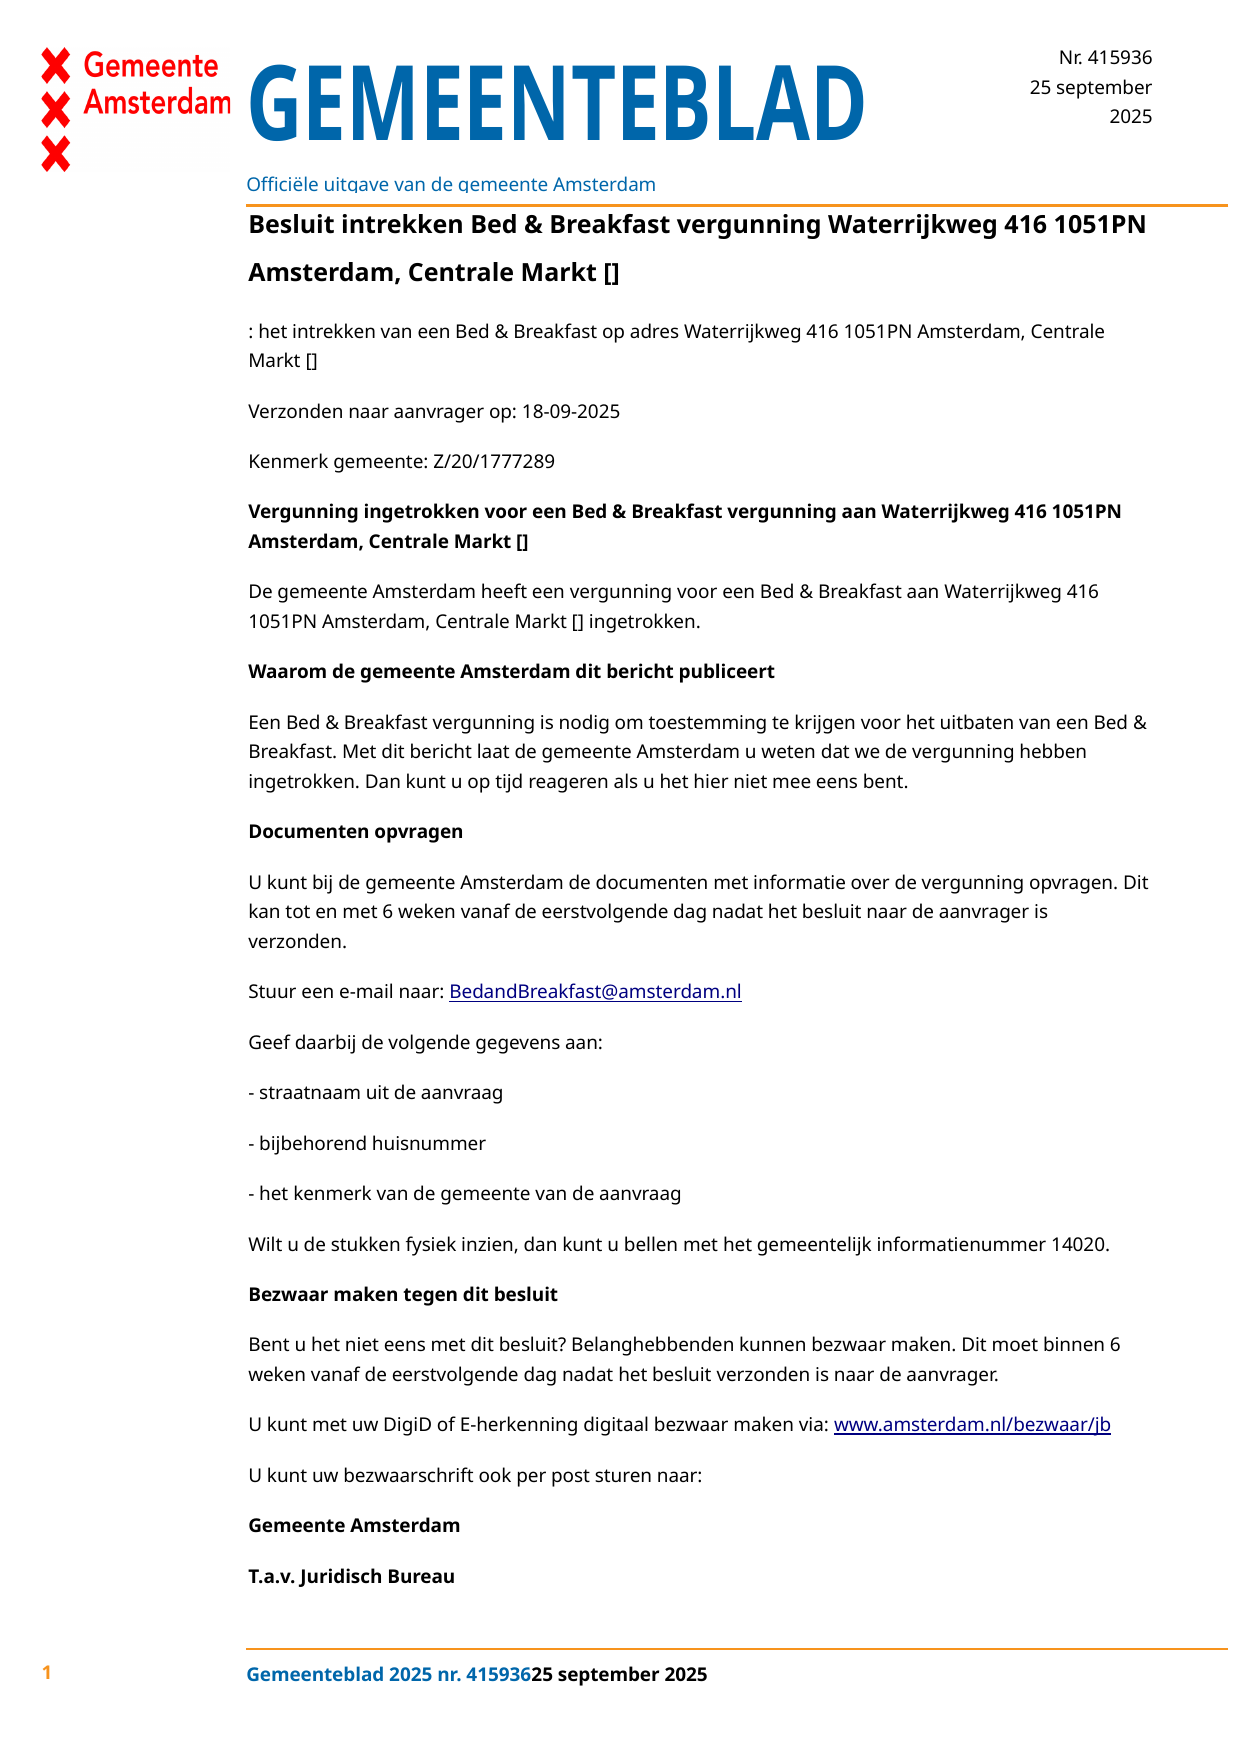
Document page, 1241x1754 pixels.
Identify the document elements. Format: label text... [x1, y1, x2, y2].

text Gemeente Amsterdam [248, 1512, 1152, 1538]
text Bezwaar maken tegen dit besluit [248, 1281, 1152, 1307]
text - het kenmerk van de gemeente van de aanvraag [248, 1180, 1152, 1206]
text Waarom de gemeente Amsterdam dit bericht publiceert [248, 659, 1152, 684]
text U kunt met uw DigiD of E-herkenning digitaal bezwaar maken via: www.amsterdam.nl/bezwaar/jb [248, 1412, 1152, 1437]
text Stuur een e-mail naar: BedandBreakfast@amsterdam.nl [248, 979, 1152, 1004]
text Besluit intrekken Bed & Breakfast vergunning Waterrijkweg 416 1051PN Amsterdam, Centrale Markt [] [248, 207, 1152, 288]
text Documenten opvragen [248, 819, 1152, 844]
text U kunt bij de gemeente Amsterdam de documenten met informatie over de vergunning opvragen. Dit kan tot en met 6 weken vanaf de eerstvolgende dag nadat het besluit naar de aanvrager is verzonden. [248, 869, 1152, 954]
text Vergunning ingetrokken voor een Bed & Breakfast vergunning aan Waterrijkweg 416 1051PN Amsterdam, Centrale Markt [] [248, 499, 1152, 554]
text Kenmerk gemeente: Z/20/1777289 [248, 448, 1152, 474]
text U kunt uw bezwaarschrift ook per post sturen naar: [248, 1462, 1152, 1488]
text Verzonden naar aanvrager op: 18-09-2025 [248, 398, 1152, 424]
picture [41, 47, 231, 172]
text De gemeente Amsterdam heeft een vergunning voor een Bed & Breakfast aan Waterrijkweg 416 1051PN Amsterdam, Centrale Markt [] ingetrokken. [248, 579, 1152, 634]
text Een Bed & Breakfast vergunning is nodig om toestemming te krijgen voor het uitbaten van een Bed & Breakfast. Met dit bericht laat de gemeente Amsterdam u weten dat we de vergunning hebben ingetrokken. Dan kunt u op tijd reageren als u het hier niet mee eens bent. [248, 709, 1152, 794]
text Wilt u de stukken fysiek inzien, dan kunt u bellen met het gemeentelijk informatienummer 14020. [248, 1231, 1152, 1257]
text - straatnaam uit de aanvraag [248, 1079, 1152, 1105]
text Bent u het niet eens met dit besluit? Belanghebbenden kunnen bezwaar maken. Dit moet binnen 6 weken vanaf de eerstvolgende dag nadat het besluit verzonden is naar de aanvrager. [248, 1332, 1152, 1387]
text - bijbehorend huisnummer [248, 1130, 1152, 1156]
text T.a.v. Juridisch Bureau [248, 1563, 1152, 1589]
text : het intrekken van een Bed & Breakfast op adres Waterrijkweg 416 1051PN Amsterdam, Centrale Markt [] [248, 318, 1152, 373]
text Geef daarbij de volgende gegevens aan: [248, 1029, 1152, 1055]
